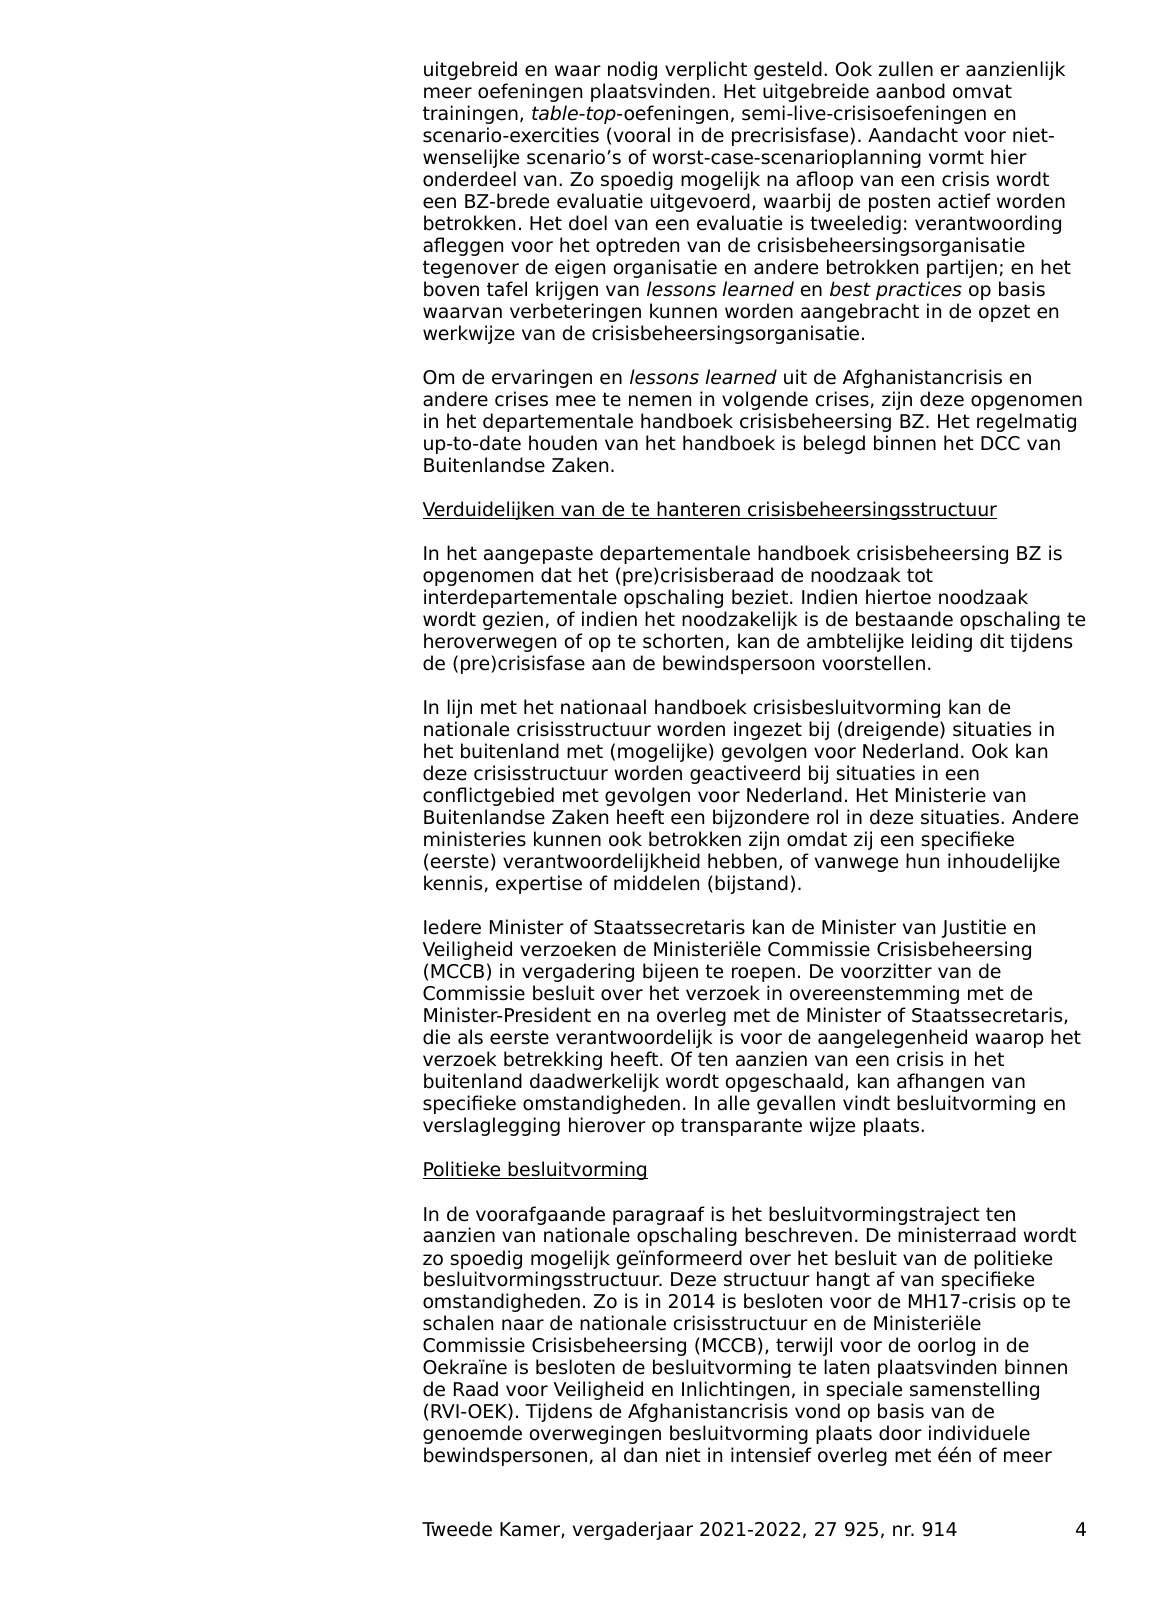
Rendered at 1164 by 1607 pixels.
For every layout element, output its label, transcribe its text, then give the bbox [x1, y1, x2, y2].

text In lijn met het nationaal handboek crisisbesluitvorming kan de nationale crisisstructuur worden ingezet bij (dreigende) situaties in het buitenland met (mogelijke) gevolgen voor Nederland. Ook kan deze crisisstructuur worden geactiveerd bij situaties in een conflictgebied met gevolgen voor Nederland. Het Ministerie van Buitenlandse Zaken heeft een bijzondere rol in deze situaties. Andere ministeries kunnen ook betrokken zijn omdat zij een specifieke (eerste) verantwoordelijkheid hebben, of vanwege hun inhoudelijke kennis, expertise of middelen (bijstand). [422, 697, 1087, 895]
text Om de ervaringen en lessons learned uit de Afghanistancrisis en andere crises mee te nemen in volgende crises, zijn deze opgenomen in het departementale handboek crisisbeheersing BZ. Het regelmatig up-to-date houden van het handboek is belegd binnen het DCC van Buitenlandse Zaken. [422, 367, 1087, 477]
text In het aangepaste departementale handboek crisisbeheersing BZ is opgenomen dat het (pre)crisisberaad de noodzaak tot interdepartementale opschaling beziet. Indien hiertoe noodzaak wordt gezien, of indien het noodzakelijk is de bestaande opschaling te heroverwegen of op te schorten, kan de ambtelijke leiding dit tijdens de (pre)crisisfase aan de bewindspersoon voorstellen. [422, 543, 1087, 675]
subtitle Verduidelijken van de te hanteren crisisbeheersingsstructuur [422, 499, 1087, 521]
text Iedere Minister of Staatssecretaris kan de Minister van Justitie en Veiligheid verzoeken de Ministeriële Commissie Crisisbeheersing (MCCB) in vergadering bijeen te roepen. De voorzitter van de Commissie besluit over het verzoek in overeenstemming met de Minister-President en na overleg met de Minister of Staatssecretaris, die als eerste verantwoordelijk is voor de aangelegenheid waarop het verzoek betrekking heeft. Of ten aanzien van een crisis in het buitenland daadwerkelijk wordt opgeschaald, kan afhangen van specifieke omstandigheden. In alle gevallen vindt besluitvorming en verslaglegging hierover op transparante wijze plaats. [422, 917, 1087, 1137]
text In de voorafgaande paragraaf is het besluitvormingstraject ten aanzien van nationale opschaling beschreven. De ministerraad wordt zo spoedig mogelijk geïnformeerd over het besluit van de politieke besluitvormingsstructuur. Deze structuur hangt af van specifieke omstandigheden. Zo is in 2014 is besloten voor de MH17-crisis op te schalen naar de nationale crisisstructuur en de Ministeriële Commissie Crisisbeheersing (MCCB), terwijl voor de oorlog in de Oekraïne is besloten de besluitvorming te laten plaatsvinden binnen de Raad voor Veiligheid en Inlichtingen, in speciale samenstelling (RVI-OEK). Tijdens de Afghanistancrisis vond op basis van de genoemde overwegingen besluitvorming plaats door individuele bewindspersonen, al dan niet in intensief overleg met één of meer [422, 1203, 1087, 1467]
text uitgebreid en waar nodig verplicht gesteld. Ook zullen er aanzienlijk meer oefeningen plaatsvinden. Het uitgebreide aanbod omvat trainingen, table-top-oefeningen, semi-live-crisisoefeningen en scenario-exercities (vooral in de precrisisfase). Aandacht voor niet-wenselijke scenario’s of worst-case-scenarioplanning vormt hier onderdeel van. Zo spoedig mogelijk na afloop van een crisis wordt een BZ-brede evaluatie uitgevoerd, waarbij de posten actief worden betrokken. Het doel van een evaluatie is tweeledig: verantwoording afleggen voor het optreden van de crisisbeheersingsorganisatie tegenover de eigen organisatie en andere betrokken partijen; en het boven tafel krijgen van lessons learned en best practices op basis waarvan verbeteringen kunnen worden aangebracht in de opzet en werkwijze van de crisisbeheersingsorganisatie. [422, 59, 1087, 345]
subtitle Politieke besluitvorming [422, 1159, 1087, 1181]
